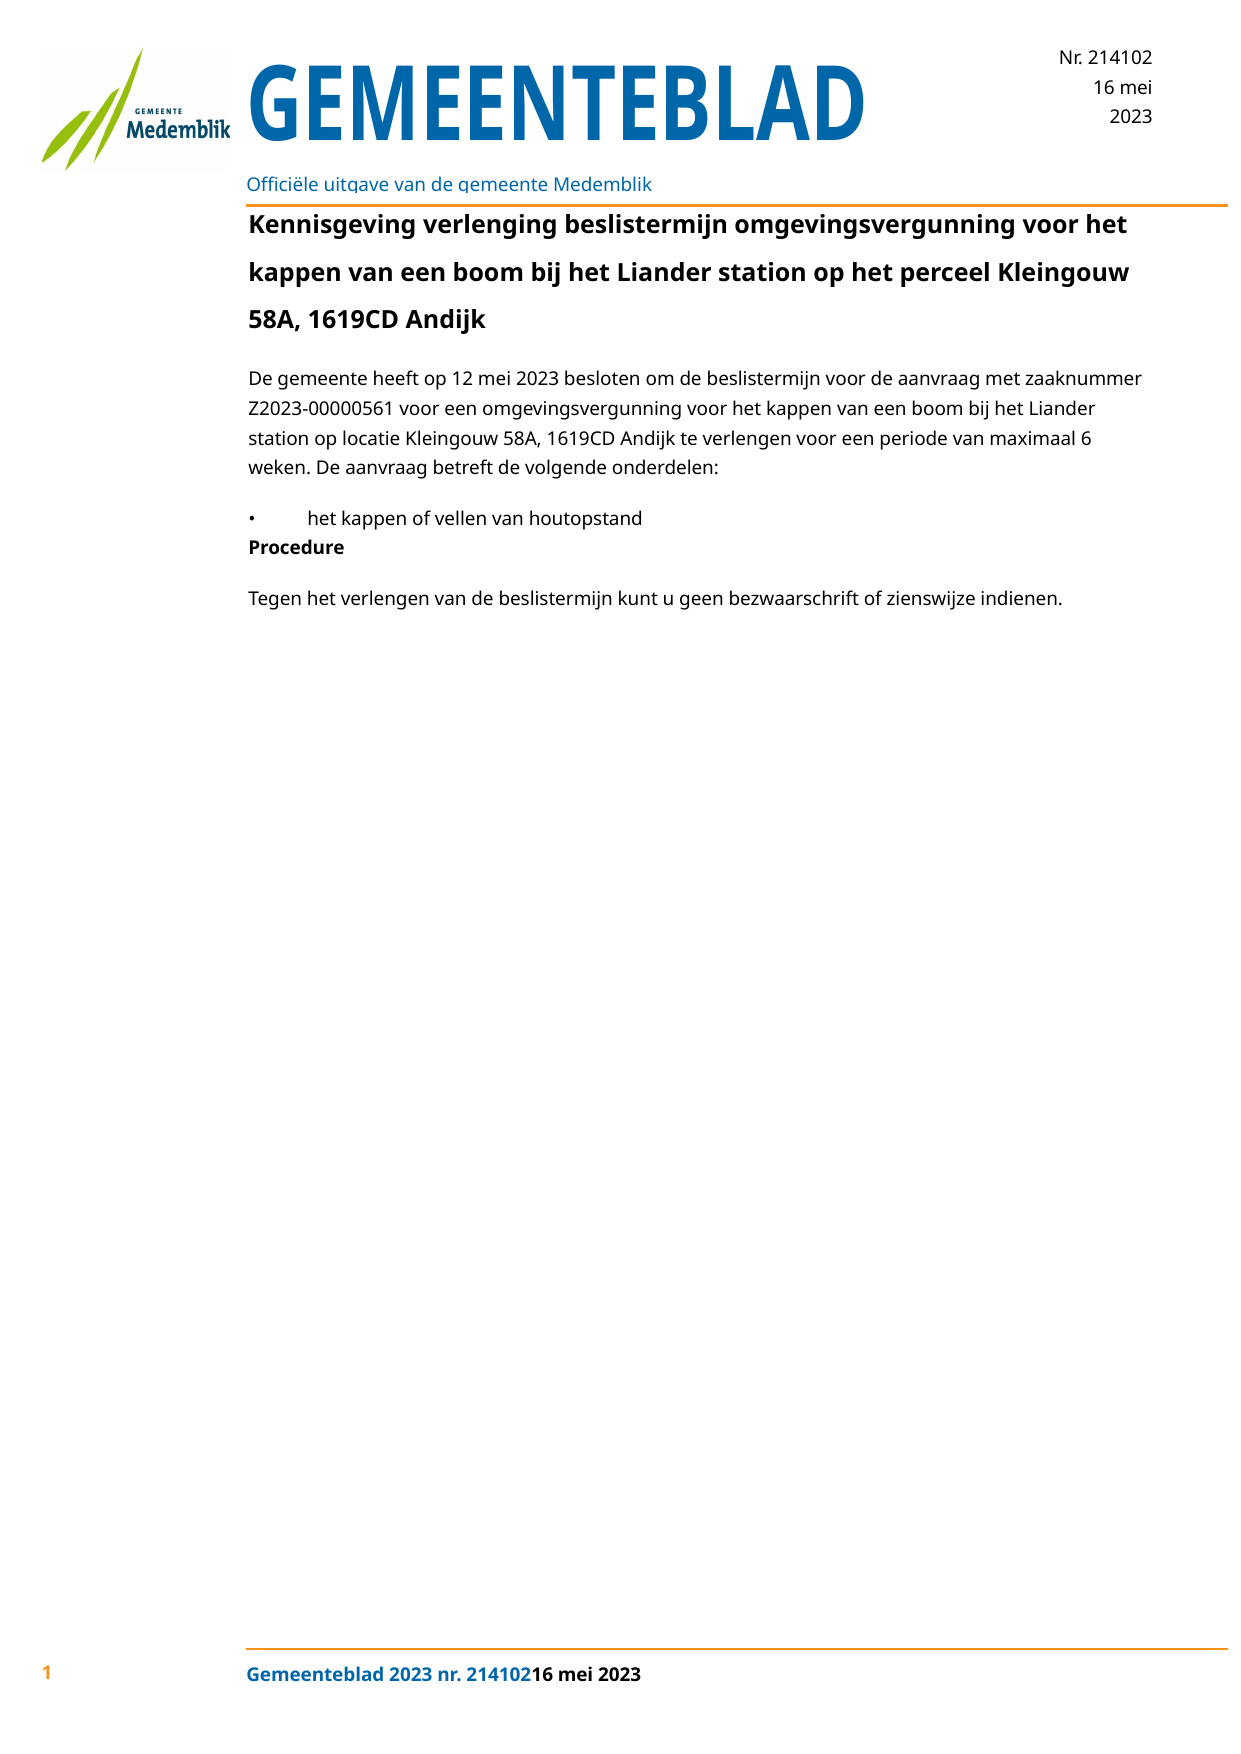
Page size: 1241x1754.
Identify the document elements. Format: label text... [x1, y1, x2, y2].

text Procedure [248, 534, 1152, 560]
picture [41, 47, 231, 172]
list het kappen of vellen van houtopstand [248, 505, 1152, 530]
text De gemeente heeft op 12 mei 2023 besloten om de beslistermijn voor de aanvraag met zaaknummer Z2023-00000561 voor een omgevingsvergunning voor het kappen van een boom bij het Liander station op locatie Kleingouw 58A, 1619CD Andijk te verlengen voor een periode van maximaal 6 weken. De aanvraag betreft de volgende onderdelen: [248, 366, 1152, 480]
text Kennisgeving verlenging beslistermijn omgevingsvergunning voor het kappen van een boom bij het Liander station op het perceel Kleingouw 58A, 1619CD Andijk [248, 207, 1152, 336]
text Tegen het verlengen van de beslistermijn kunt u geen bezwaarschrift of zienswijze indienen. [248, 585, 1152, 610]
